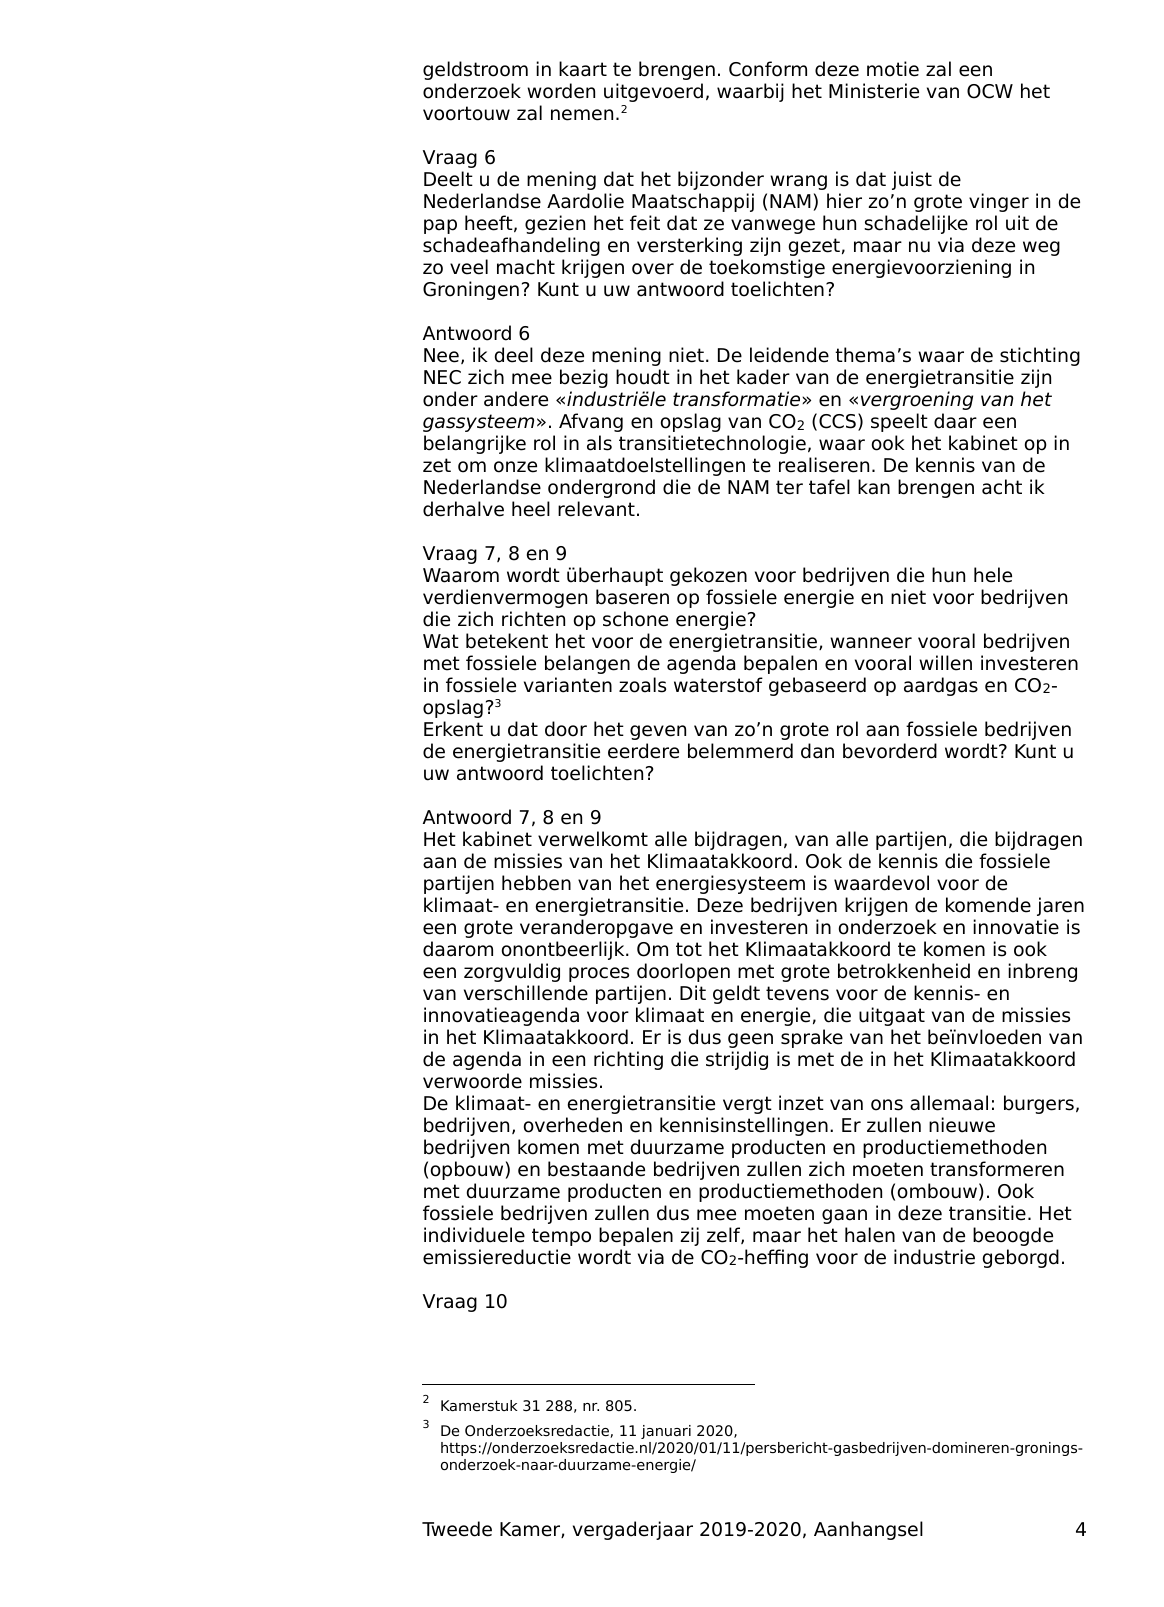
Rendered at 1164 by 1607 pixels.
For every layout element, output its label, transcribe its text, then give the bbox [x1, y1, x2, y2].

text Vraag 7, 8 en 9 [422, 543, 1087, 565]
text Vraag 6 [422, 147, 1087, 169]
text De Onderzoeksredactie, 11 januari 2020, https://onderzoeksredactie.nl/2020/01/11/persbericht-gasbedrijven-domineren-gronings-onderzoek-naar-duurzame-energie/ [422, 1418, 1087, 1474]
text Nee, ik deel deze mening niet. De leidende thema’s waar de stichting NEC zich mee bezig houdt in het kader van de energietransitie zijn onder andere «industriële transformatie» en «vergroening van het gassysteem». Afvang en opslag van CO2 (CCS) speelt daar een belangrijke rol in als transitietechnologie, waar ook het kabinet op in zet om onze klimaatdoelstellingen te realiseren. De kennis van de Nederlandse ondergrond die de NAM ter tafel kan brengen acht ik derhalve heel relevant. [422, 345, 1087, 521]
text Vraag 10 [422, 1291, 1087, 1313]
text Kamerstuk 31 288, nr. 805. [422, 1393, 1087, 1416]
text geldstroom in kaart te brengen. Conform deze motie zal een onderzoek worden uitgevoerd, waarbij het Ministerie van OCW het voortouw zal nemen. [422, 59, 1087, 125]
text Waarom wordt überhaupt gekozen voor bedrijven die hun hele verdienvermogen baseren op fossiele energie en niet voor bedrijven die zich richten op schone energie? [422, 565, 1087, 631]
text Antwoord 6 [422, 323, 1087, 345]
text Antwoord 7, 8 en 9 [422, 807, 1087, 829]
text Erkent u dat door het geven van zo’n grote rol aan fossiele bedrijven de energietransitie eerdere belemmerd dan bevorderd wordt? Kunt u uw antwoord toelichten? [422, 719, 1087, 785]
text Deelt u de mening dat het bijzonder wrang is dat juist de Nederlandse Aardolie Maatschappij (NAM) hier zo’n grote vinger in de pap heeft, gezien het feit dat ze vanwege hun schadelijke rol uit de schadeafhandeling en versterking zijn gezet, maar nu via deze weg zo veel macht krijgen over de toekomstige energievoorziening in Groningen? Kunt u uw antwoord toelichten? [422, 169, 1087, 301]
text Wat betekent het voor de energietransitie, wanneer vooral bedrijven met fossiele belangen de agenda bepalen en vooral willen investeren in fossiele varianten zoals waterstof gebaseerd op aardgas en CO2-opslag? [422, 631, 1087, 719]
text De klimaat- en energietransitie vergt inzet van ons allemaal: burgers, bedrijven, overheden en kennisinstellingen. Er zullen nieuwe bedrijven komen met duurzame producten en productiemethoden (opbouw) en bestaande bedrijven zullen zich moeten transformeren met duurzame producten en productiemethoden (ombouw). Ook fossiele bedrijven zullen dus mee moeten gaan in deze transitie. Het individuele tempo bepalen zij zelf, maar het halen van de beoogde emissiereductie wordt via de CO2-heffing voor de industrie geborgd. [422, 1093, 1087, 1269]
text Het kabinet verwelkomt alle bijdragen, van alle partijen, die bijdragen aan de missies van het Klimaatakkoord. Ook de kennis die fossiele partijen hebben van het energiesysteem is waardevol voor de klimaat- en energietransitie. Deze bedrijven krijgen de komende jaren een grote veranderopgave en investeren in onderzoek en innovatie is daarom onontbeerlijk. Om tot het Klimaatakkoord te komen is ook een zorgvuldig proces doorlopen met grote betrokkenheid en inbreng van verschillende partijen. Dit geldt tevens voor de kennis- en innovatieagenda voor klimaat en energie, die uitgaat van de missies in het Klimaatakkoord. Er is dus geen sprake van het beïnvloeden van de agenda in een richting die strijdig is met de in het Klimaatakkoord verwoorde missies. [422, 829, 1087, 1093]
